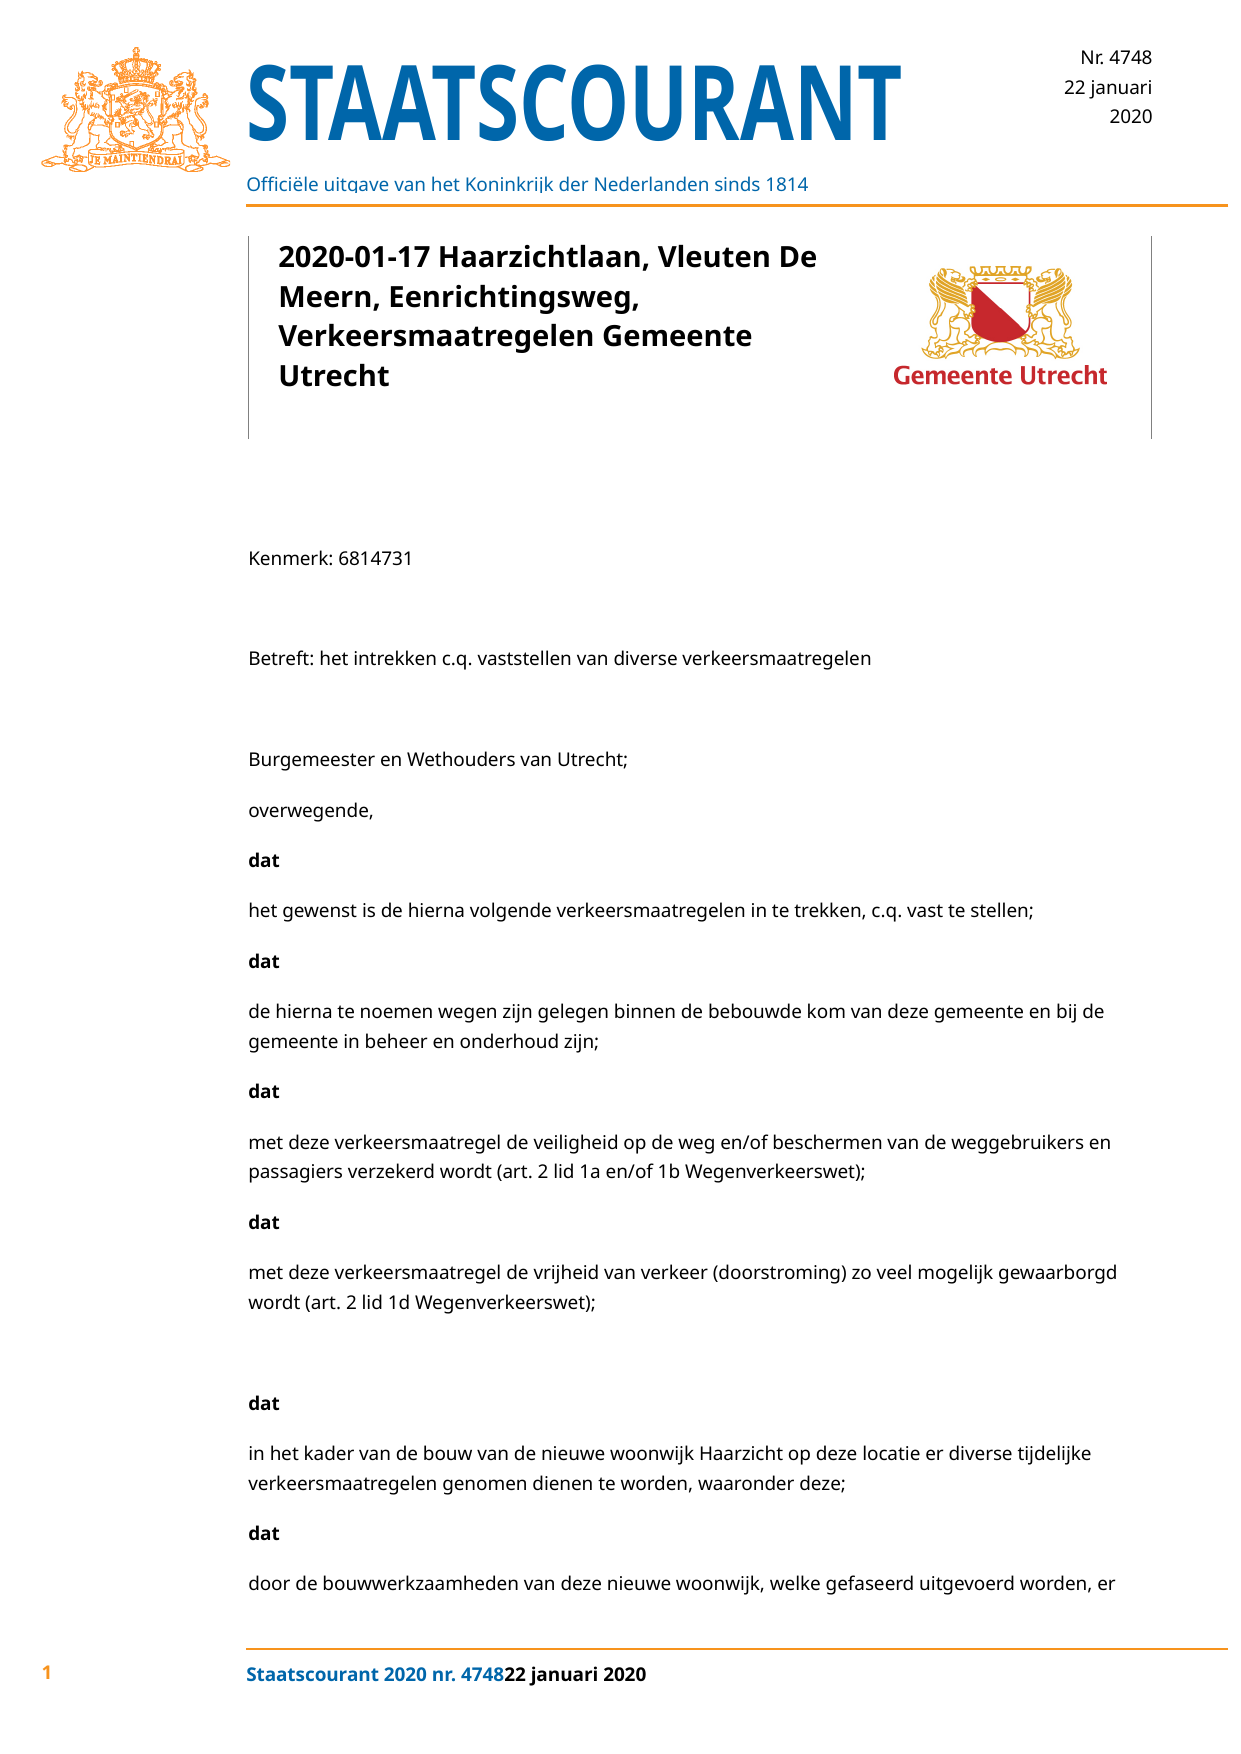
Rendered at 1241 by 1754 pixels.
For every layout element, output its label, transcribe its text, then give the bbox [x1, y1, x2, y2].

text dat [248, 1520, 1152, 1546]
picture [41, 47, 231, 172]
text Kenmerk: 6814731 [248, 545, 1152, 571]
text Burgemeester en Wethouders van Utrecht; [248, 746, 1152, 772]
text dat [248, 1209, 1152, 1235]
table_header [1119, 236, 1151, 413]
text dat [248, 1078, 1152, 1104]
text dat [248, 847, 1152, 873]
text dat [248, 1390, 1152, 1416]
text in het kader van de bouw van de nieuwe woonwijk Haarzicht op deze locatie er diverse tijdelijke verkeersmaatregelen genomen dienen te worden, waaronder deze; [248, 1440, 1152, 1496]
text door de bouwwerkzaamheden van deze nieuwe woonwijk, welke gefaseerd uitgevoerd worden, er [248, 1571, 1152, 1596]
text overwegende, [248, 797, 1152, 823]
text met deze verkeersmaatregel de veiligheid op de weg en/of beschermen van de weggebruikers en passagiers verzekerd wordt (art. 2 lid 1a en/of 1b Wegenverkeerswet); [248, 1129, 1152, 1184]
picture [882, 236, 1119, 414]
table_header [850, 414, 1151, 439]
table_header [850, 236, 882, 413]
text het gewenst is de hierna volgende verkeersmaatregelen in te trekken, c.q. vast te stellen; [248, 898, 1152, 923]
text Betreft: het intrekken c.q. vaststellen van diverse verkeersmaatregelen [248, 646, 1152, 671]
text dat [248, 948, 1152, 974]
text de hierna te noemen wegen zijn gelegen binnen de bebouwde kom van deze gemeente en bij de gemeente in beheer en onderhoud zijn; [248, 998, 1152, 1054]
table_header 2020-01-17 Haarzichtlaan, Vleuten De Meern, Eenrichtingsweg, Verkeersmaatregelen Gemeente Utrecht [249, 236, 850, 439]
text met deze verkeersmaatregel de vrijheid van verkeer (doorstroming) zo veel mogelijk gewaarborgd wordt (art. 2 lid 1d Wegenverkeerswet); [248, 1259, 1152, 1315]
